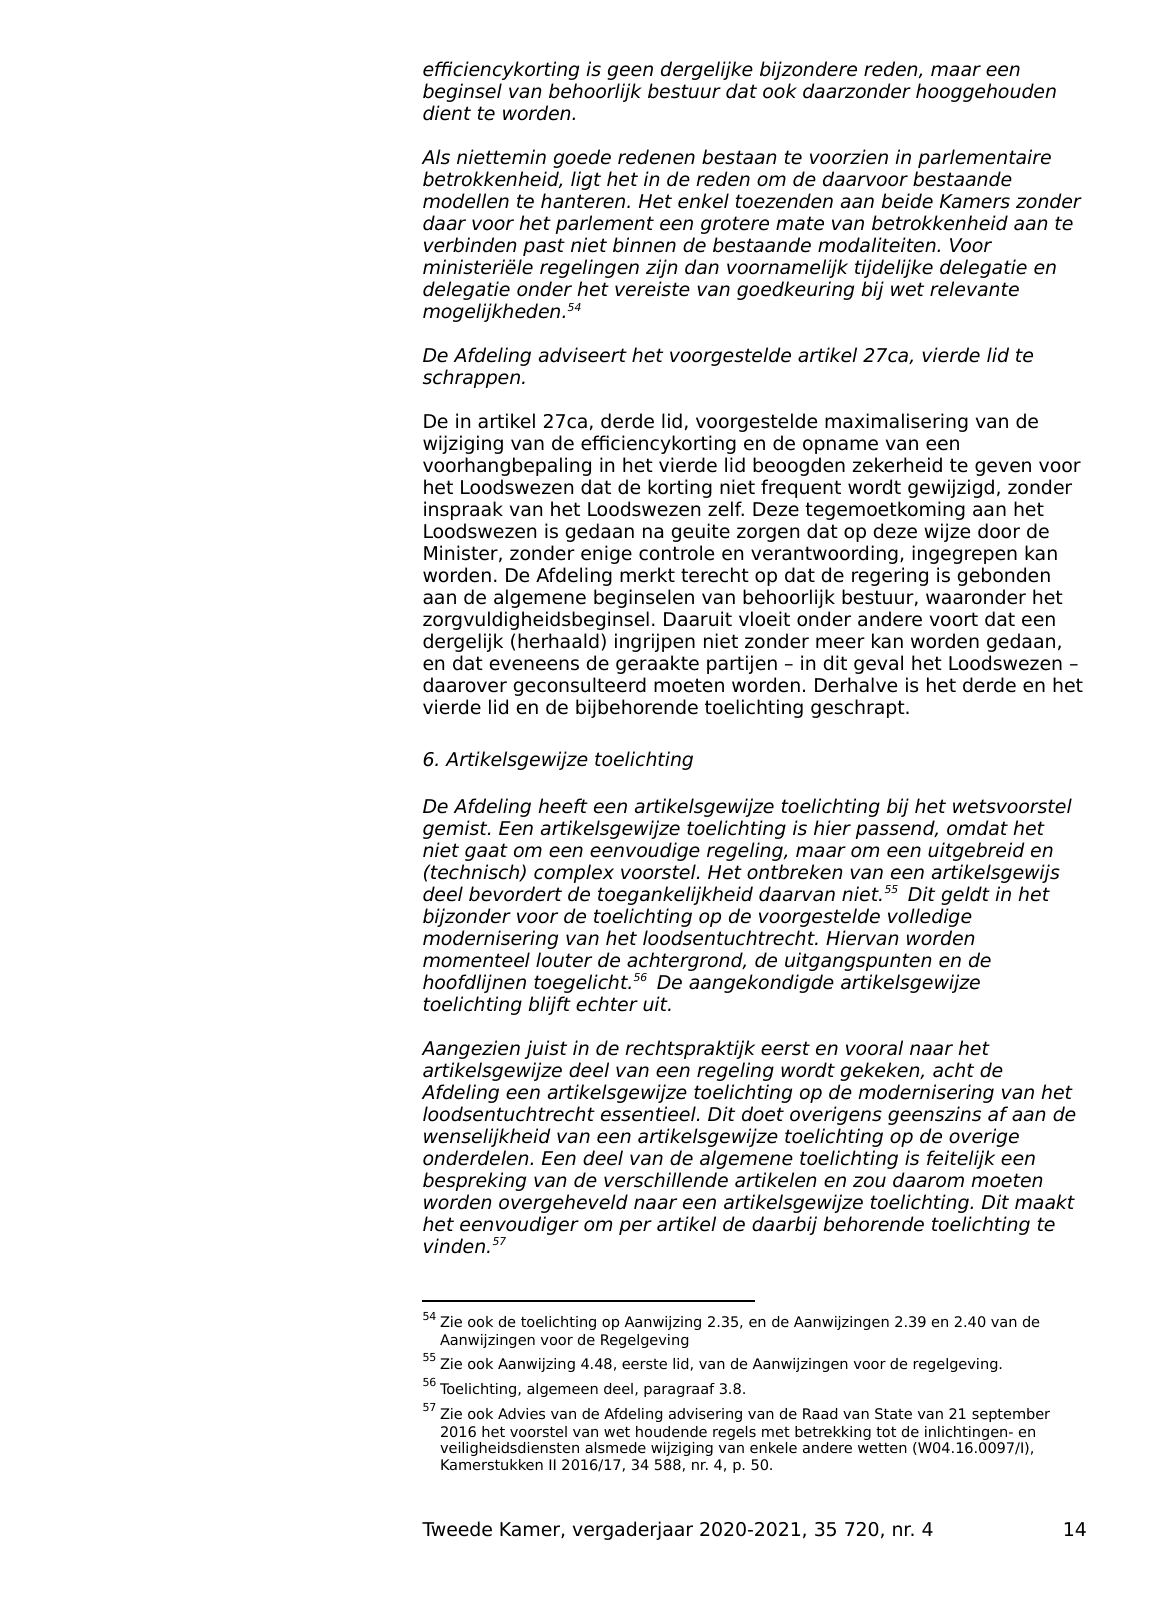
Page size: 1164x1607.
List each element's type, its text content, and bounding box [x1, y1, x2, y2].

text Als niettemin goede redenen bestaan te voorzien in parlementaire betrokkenheid, ligt het in de reden om de daarvoor bestaande modellen te hanteren. Het enkel toezenden aan beide Kamers zonder daar voor het parlement een grotere mate van betrokkenheid aan te verbinden past niet binnen de bestaande modaliteiten. Voor ministeriële regelingen zijn dan voornamelijk tijdelijke delegatie en delegatie onder het vereiste van goedkeuring bij wet relevante mogelijkheden. [422, 147, 1087, 323]
text efficiencykorting is geen dergelijke bijzondere reden, maar een beginsel van behoorlijk bestuur dat ook daarzonder hooggehouden dient te worden. [422, 59, 1087, 125]
text Toelichting, algemeen deel, paragraaf 3.8. [422, 1377, 1087, 1399]
text De Afdeling heeft een artikelsgewijze toelichting bij het wetsvoorstel gemist. Een artikelsgewijze toelichting is hier passend, omdat het niet gaat om een eenvoudige regeling, maar om een uitgebreid en (technisch) complex voorstel. Het ontbreken van een artikelsgewijs deel bevordert de toegankelijkheid daarvan niet. Dit geldt in het bijzonder voor de toelichting op de voorgestelde volledige modernisering van het loodsentuchtrecht. Hiervan worden momenteel louter de achtergrond, de uitgangspunten en de hoofdlijnen toegelicht. De aangekondigde artikelsgewijze toelichting blijft echter uit. [422, 796, 1087, 1016]
text Zie ook Advies van de Afdeling advisering van de Raad van State van 21 september 2016 het voorstel van wet houdende regels met betrekking tot de inlichtingen- en veiligheidsdiensten alsmede wijziging van enkele andere wetten (W04.16.0097/I), Kamerstukken II 2016/17, 34 588, nr. 4, p. 50. [422, 1402, 1087, 1474]
subtitle 6. Artikelsgewijze toelichting [422, 749, 1087, 771]
text Aangezien juist in de rechtspraktijk eerst en vooral naar het artikelsgewijze deel van een regeling wordt gekeken, acht de Afdeling een artikelsgewijze toelichting op de modernisering van het loodsentuchtrecht essentieel. Dit doet overigens geenszins af aan de wenselijkheid van een artikelsgewijze toelichting op de overige onderdelen. Een deel van de algemene toelichting is feitelijk een bespreking van de verschillende artikelen en zou daarom moeten worden overgeheveld naar een artikelsgewijze toelichting. Dit maakt het eenvoudiger om per artikel de daarbij behorende toelichting te vinden. [422, 1038, 1087, 1258]
text Zie ook de toelichting op Aanwijzing 2.35, en de Aanwijzingen 2.39 en 2.40 van de Aanwijzingen voor de Regelgeving [422, 1310, 1087, 1349]
text Zie ook Aanwijzing 4.48, eerste lid, van de Aanwijzingen voor de regelgeving. [422, 1352, 1087, 1374]
text De in artikel 27ca, derde lid, voorgestelde maximalisering van de wijziging van de efficiencykorting en de opname van een voorhangbepaling in het vierde lid beoogden zekerheid te geven voor het Loodswezen dat de korting niet frequent wordt gewijzigd, zonder inspraak van het Loodswezen zelf. Deze tegemoetkoming aan het Loodswezen is gedaan na geuite zorgen dat op deze wijze door de Minister, zonder enige controle en verantwoording, ingegrepen kan worden. De Afdeling merkt terecht op dat de regering is gebonden aan de algemene beginselen van behoorlijk bestuur, waaronder het zorgvuldigheidsbeginsel. Daaruit vloeit onder andere voort dat een dergelijk (herhaald) ingrijpen niet zonder meer kan worden gedaan, en dat eveneens de geraakte partijen – in dit geval het Loodswezen – daarover geconsulteerd moeten worden. Derhalve is het derde en het vierde lid en de bijbehorende toelichting geschrapt. [422, 411, 1087, 719]
text De Afdeling adviseert het voorgestelde artikel 27ca, vierde lid te schrappen. [422, 345, 1087, 389]
